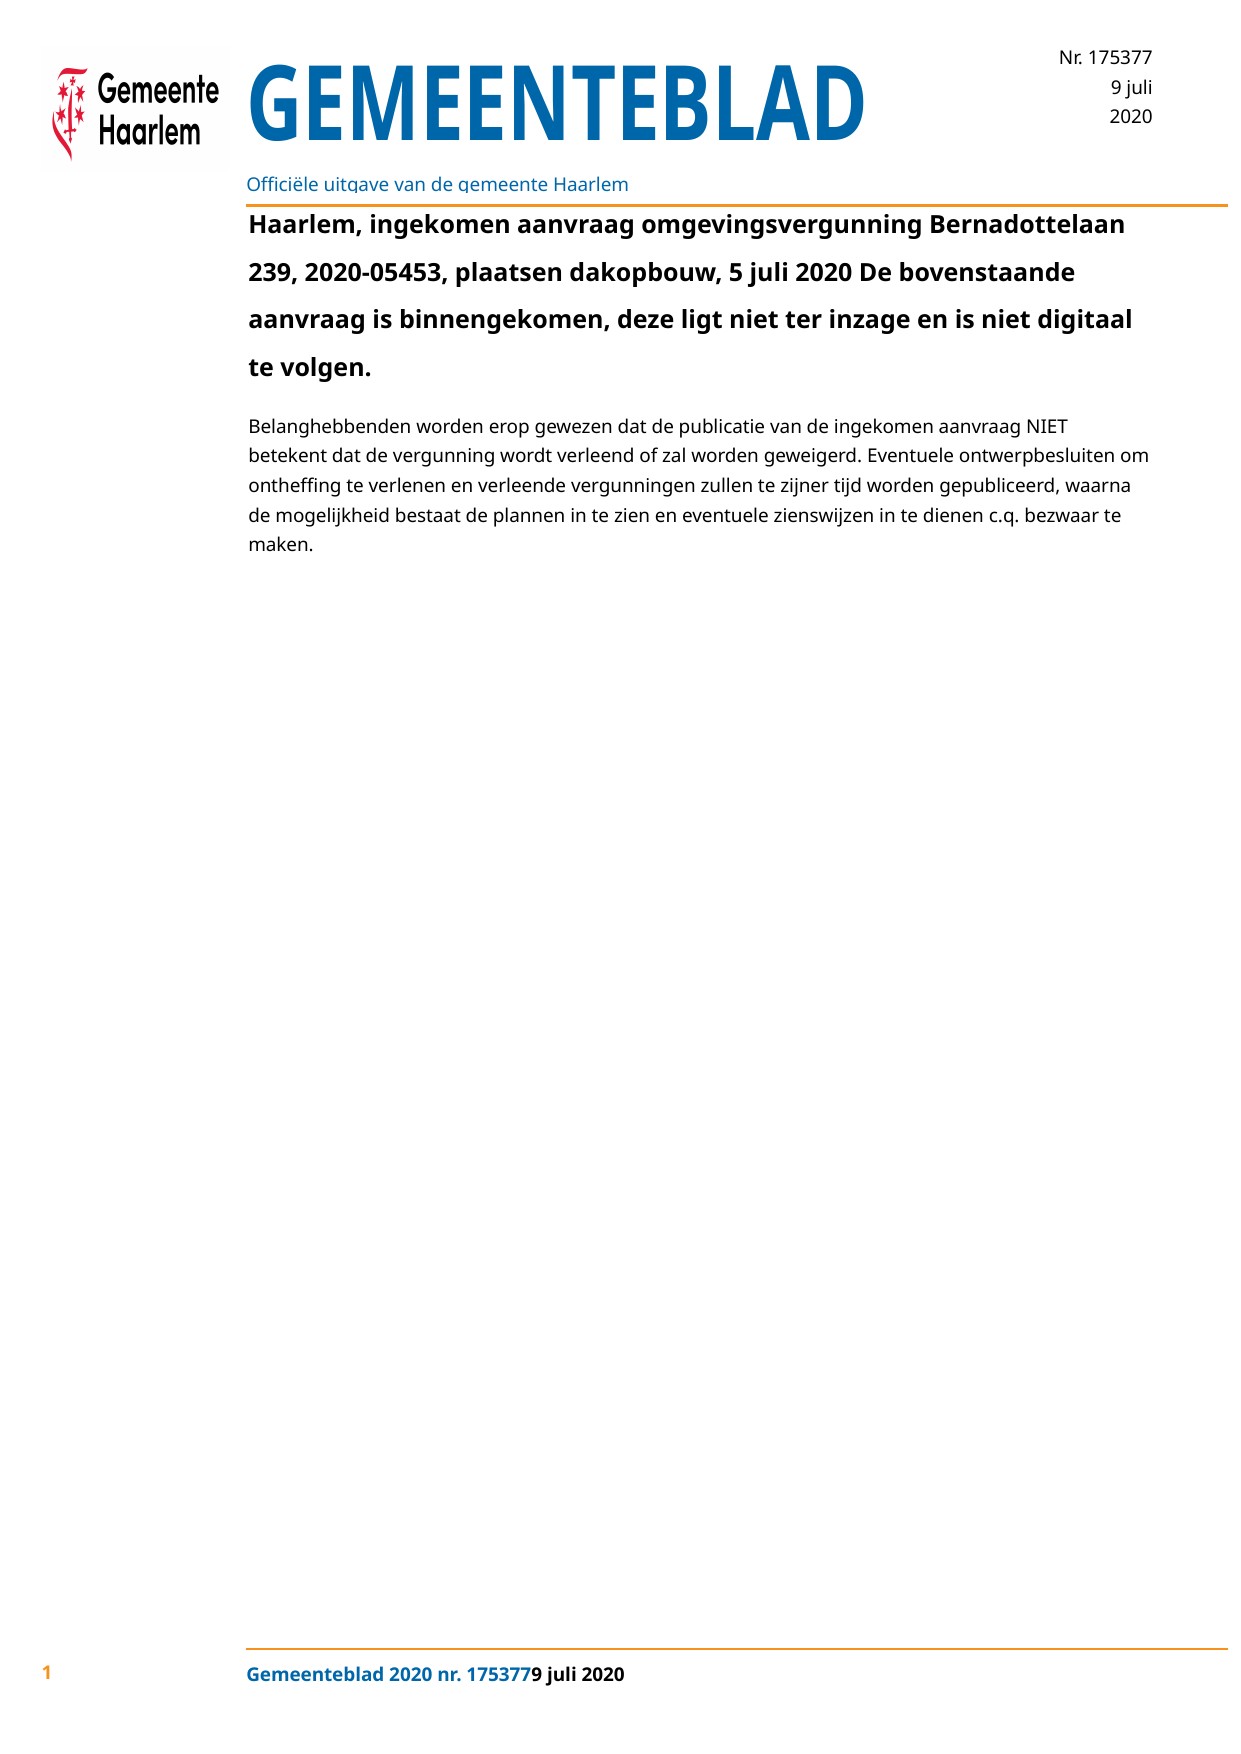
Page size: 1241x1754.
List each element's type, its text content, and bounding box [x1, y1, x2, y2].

text Belanghebbenden worden erop gewezen dat de publicatie van de ingekomen aanvraag NIET betekent dat de vergunning wordt verleend of zal worden geweigerd. Eventuele ontwerpbesluiten om ontheffing te verlenen en verleende vergunningen zullen te zijner tijd worden gepubliceerd, waarna de mogelijkheid bestaat de plannen in te zien en eventuele zienswijzen in te dienen c.q. bezwaar te maken. [248, 413, 1152, 557]
picture [41, 47, 231, 172]
text Haarlem, ingekomen aanvraag omgevingsvergunning Bernadottelaan 239, 2020-05453, plaatsen dakopbouw, 5 juli 2020 De bovenstaande aanvraag is binnengekomen, deze ligt niet ter inzage en is niet digitaal te volgen. [248, 207, 1152, 384]
